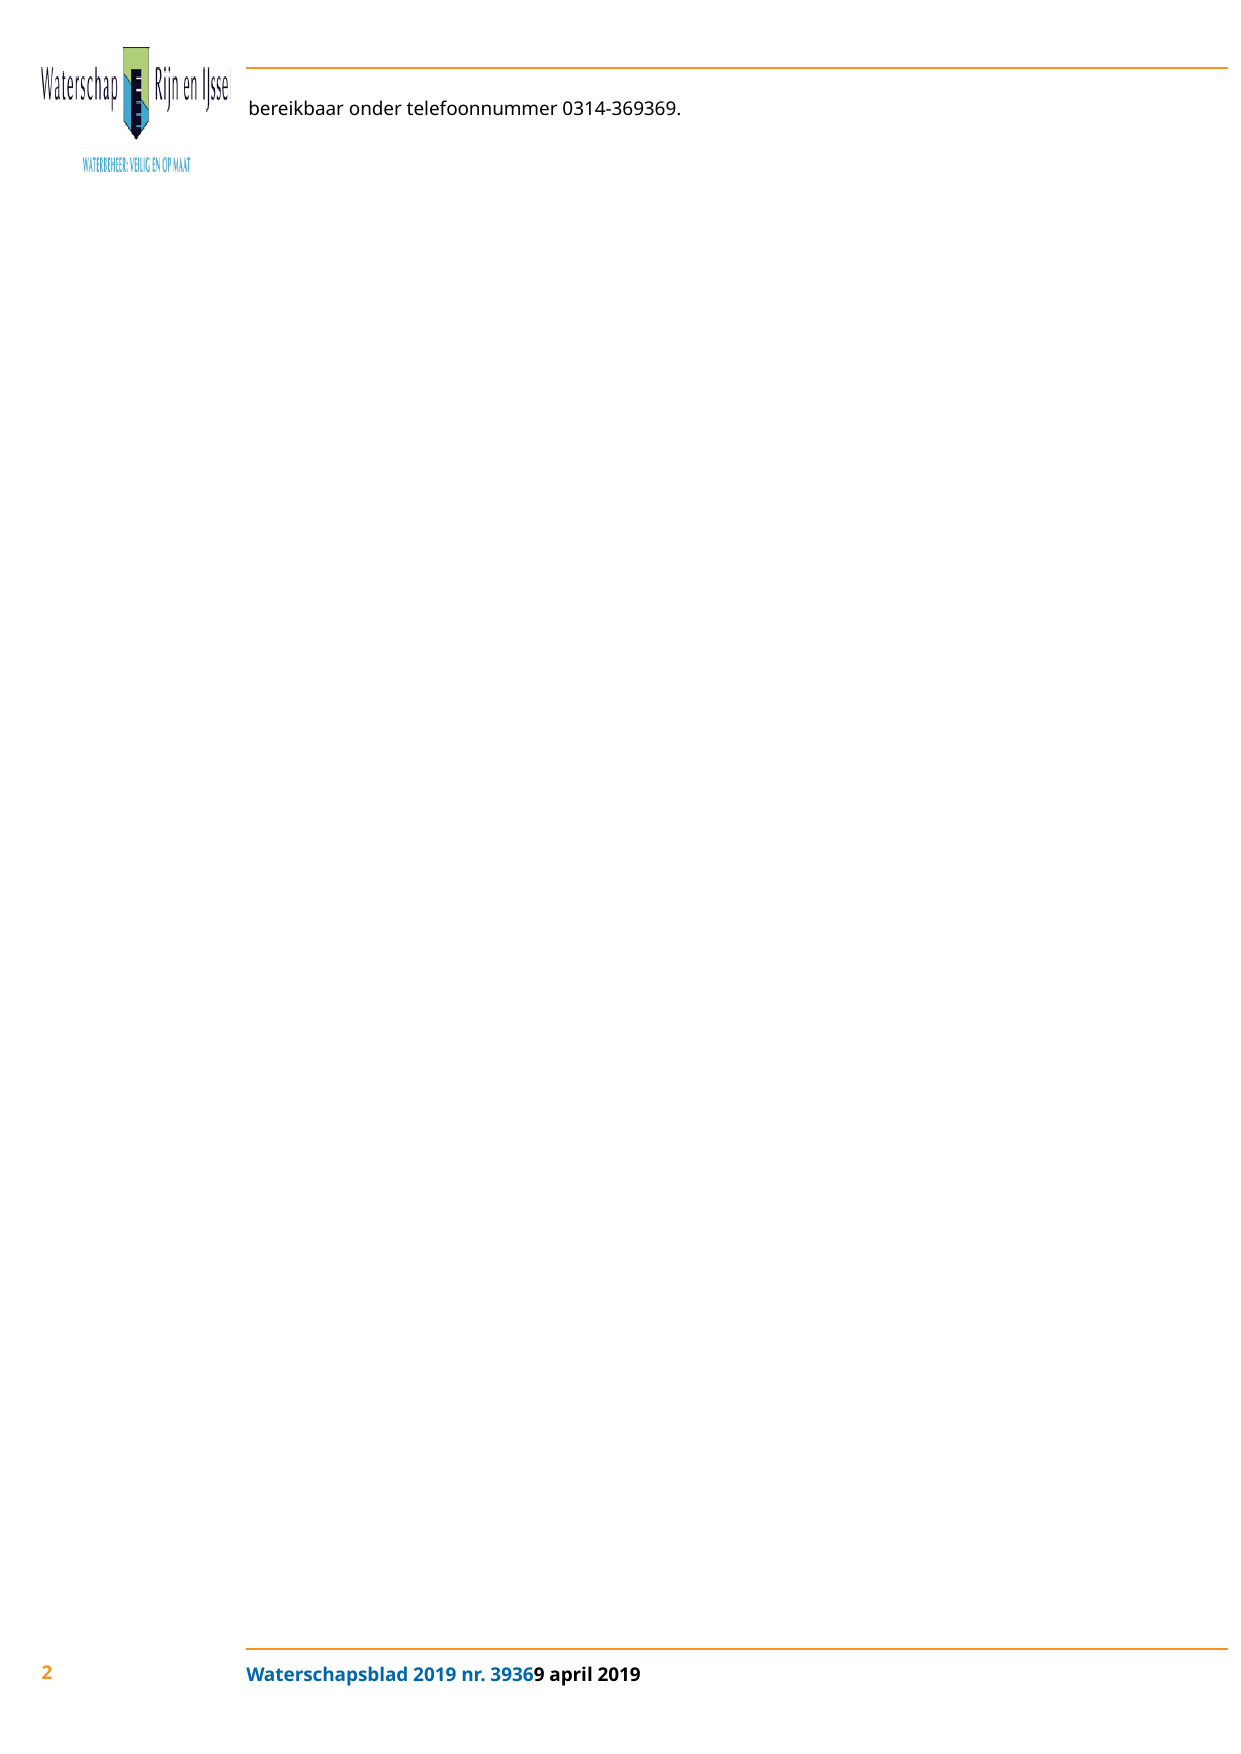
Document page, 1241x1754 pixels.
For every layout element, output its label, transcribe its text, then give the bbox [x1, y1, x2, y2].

picture [41, 47, 231, 172]
text bereikbaar onder telefoonnummer 0314-369369. [248, 95, 1152, 121]
